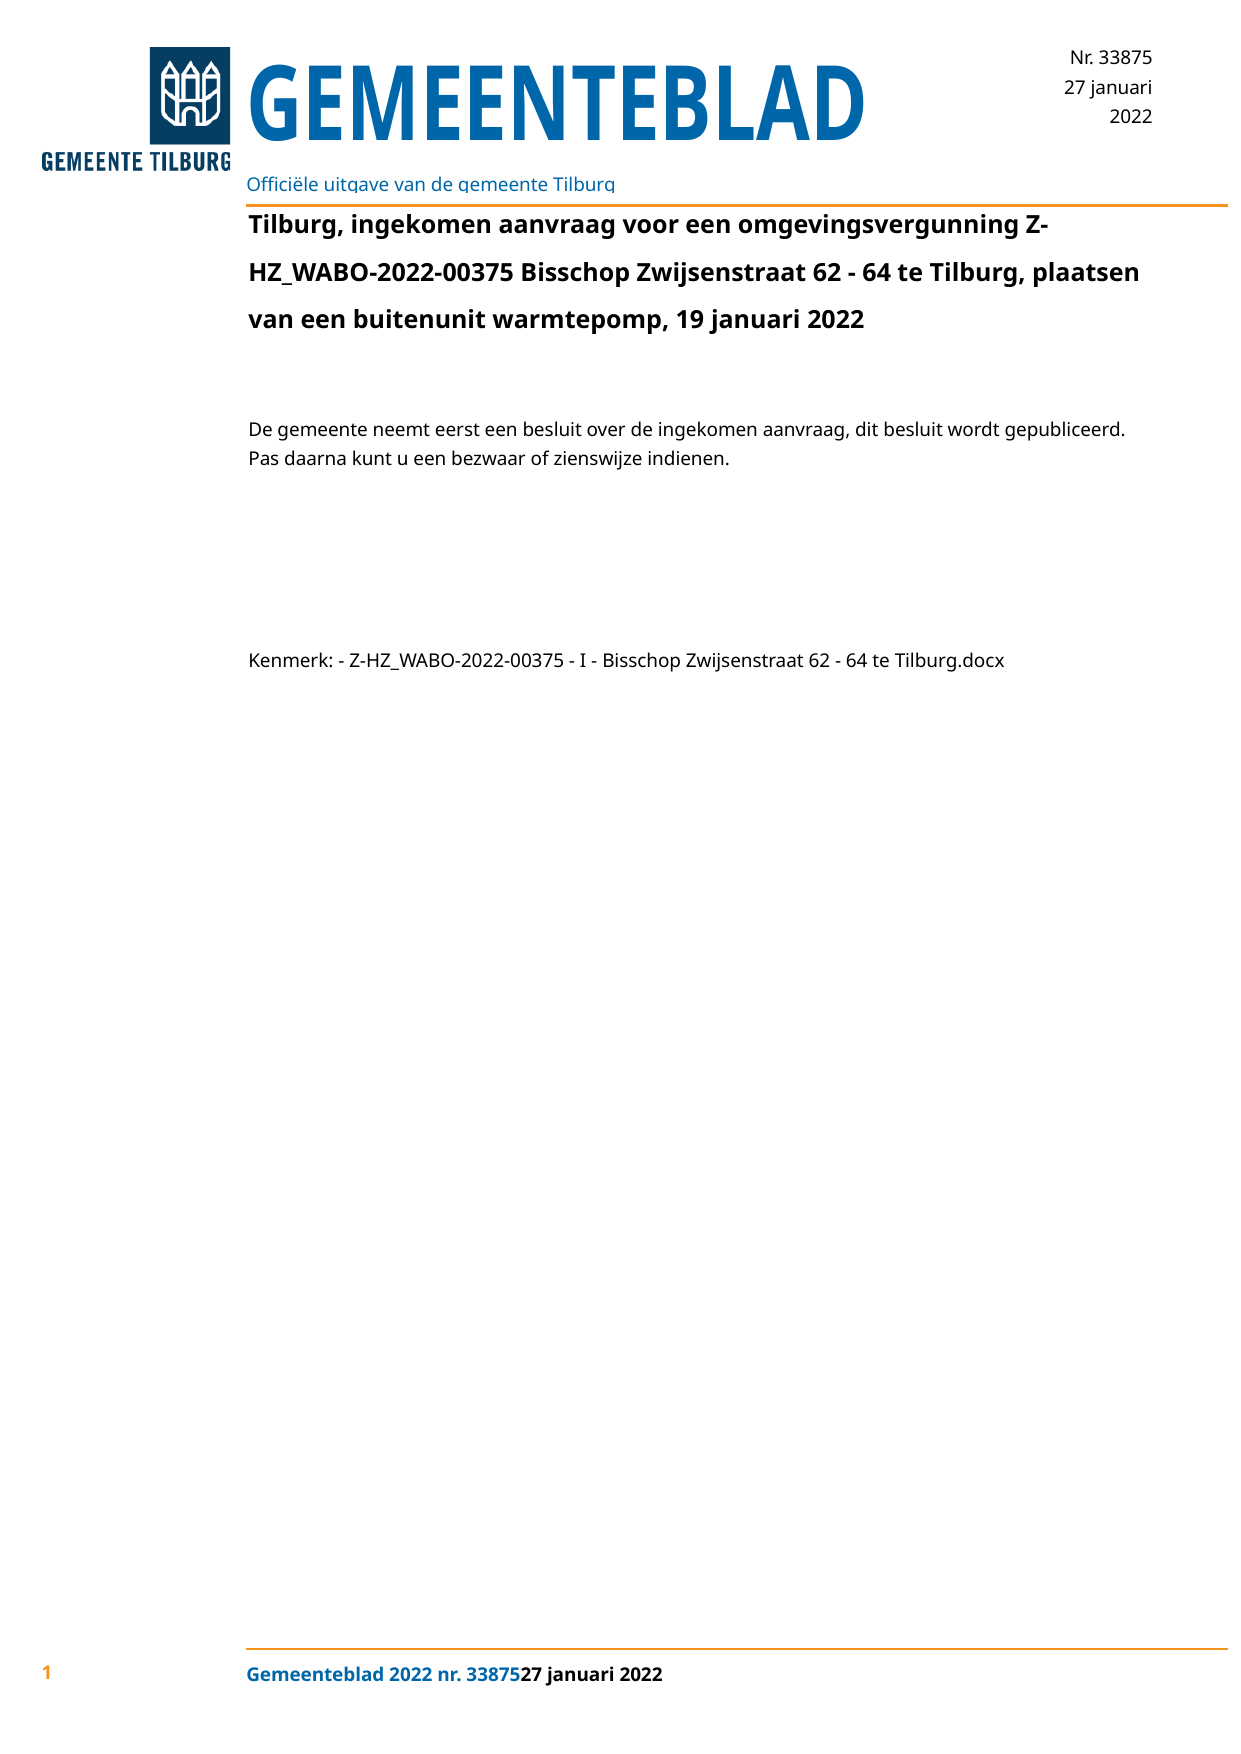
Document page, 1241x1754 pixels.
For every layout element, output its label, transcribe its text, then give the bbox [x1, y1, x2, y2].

text Kenmerk: - Z-HZ_WABO-2022-00375 - I - Bisschop Zwijsenstraat 62 - 64 te Tilburg.docx [248, 647, 1152, 673]
picture [41, 47, 231, 172]
text Tilburg, ingekomen aanvraag voor een omgevingsvergunning Z-HZ_WABO-2022-00375 Bisschop Zwijsenstraat 62 - 64 te Tilburg, plaatsen van een buitenunit warmtepomp, 19 januari 2022 [248, 207, 1152, 336]
text De gemeente neemt eerst een besluit over de ingekomen aanvraag, dit besluit wordt gepubliceerd. Pas daarna kunt u een bezwaar of zienswijze indienen. [248, 416, 1152, 471]
